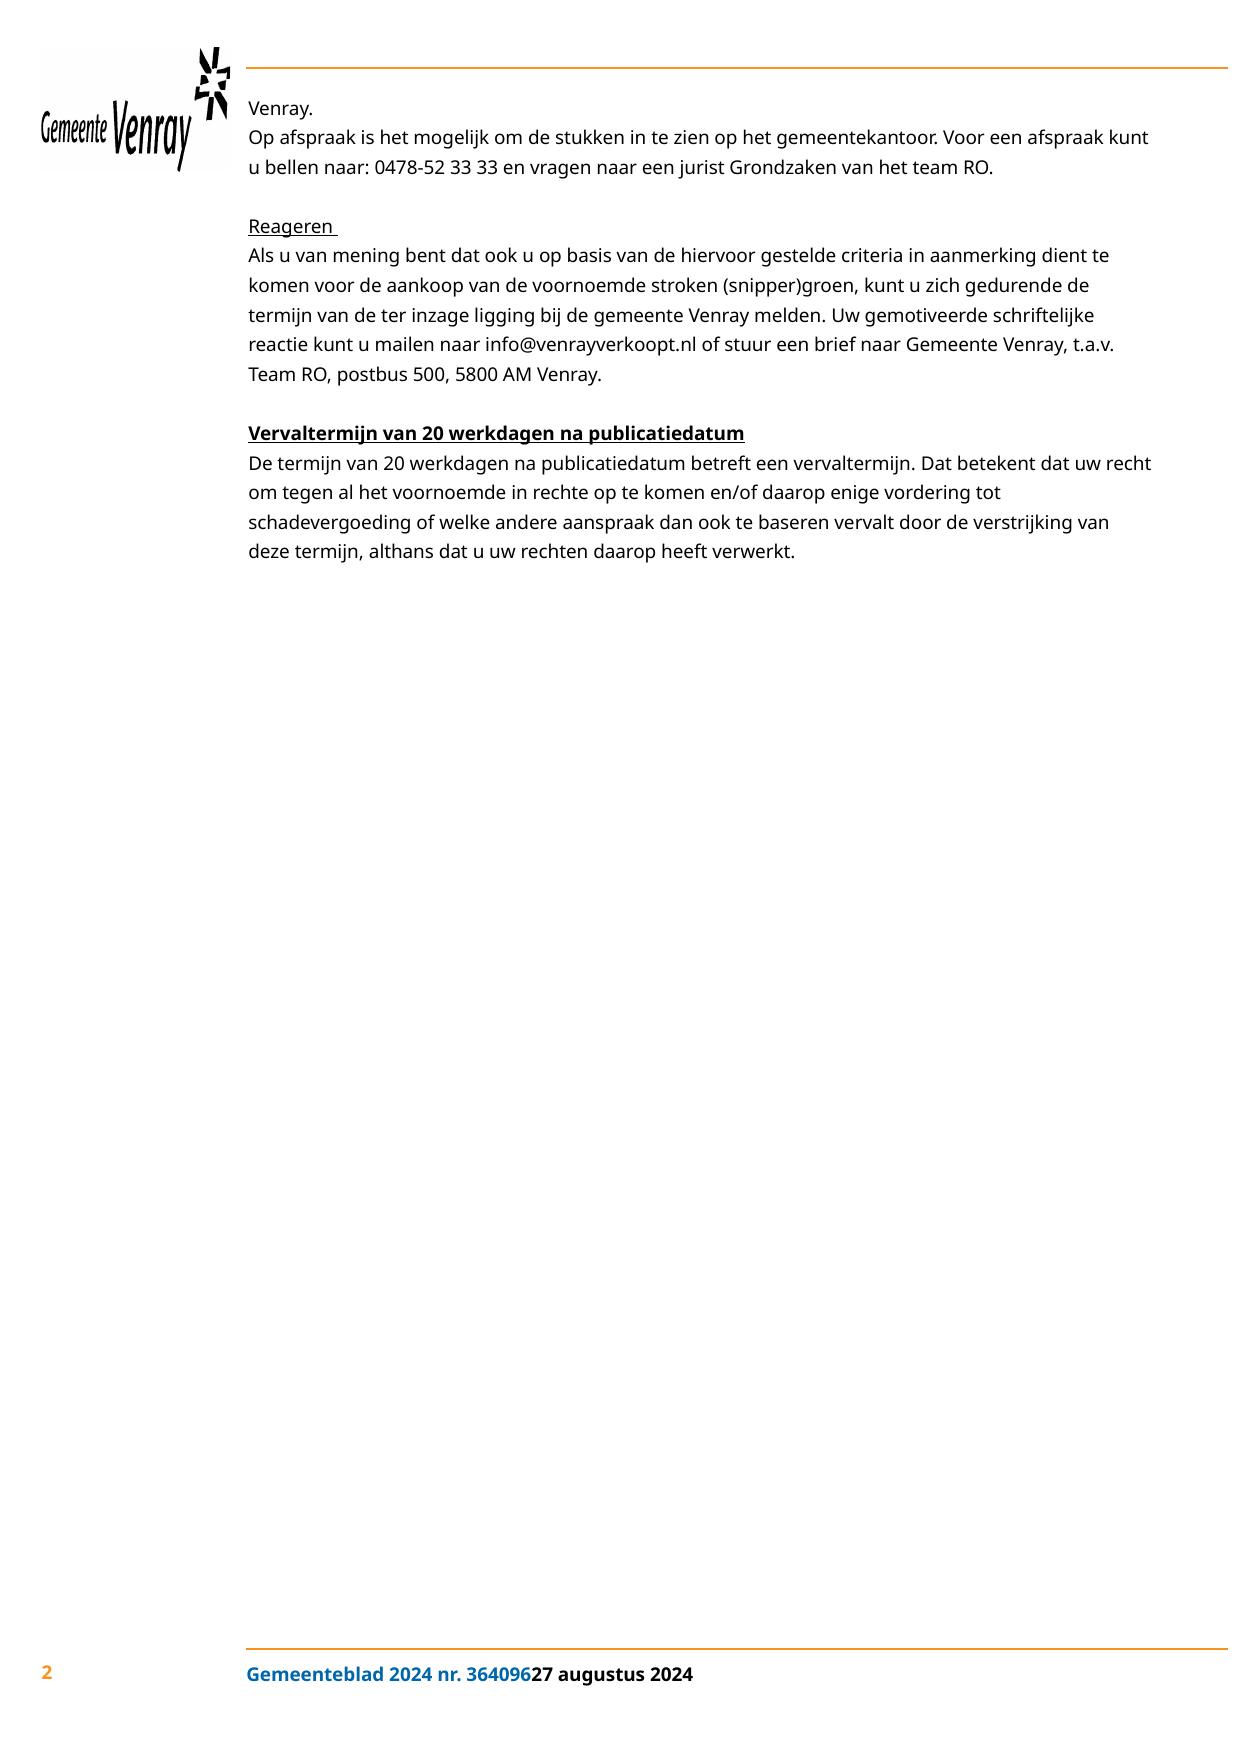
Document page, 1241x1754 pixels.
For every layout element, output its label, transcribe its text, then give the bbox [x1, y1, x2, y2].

text De termijn van 20 werkdagen na publicatiedatum betreft een vervaltermijn. Dat betekent dat uw recht om tegen al het voornoemde in rechte op te komen en/of daarop enige vordering tot schadevergoeding of welke andere aanspraak dan ook te baseren vervalt door de verstrijking van deze termijn, althans dat u uw rechten daarop heeft verwerkt. [248, 450, 1152, 564]
text Reageren [248, 213, 1152, 239]
text Vervaltermijn van 20 werkdagen na publicatiedatum [248, 420, 1152, 446]
text Op afspraak is het mogelijk om de stukken in te zien op het gemeentekantoor. Voor een afspraak kunt u bellen naar: 0478-52 33 33 en vragen naar een jurist Grondzaken van het team RO. [248, 124, 1152, 180]
text Venray. [248, 95, 1152, 121]
picture [41, 47, 231, 172]
text Als u van mening bent dat ook u op basis van de hiervoor gestelde criteria in aanmerking dient te komen voor de aankoop van de voornoemde stroken (snipper)groen, kunt u zich gedurende de termijn van de ter inzage ligging bij de gemeente Venray melden. Uw gemotiveerde schriftelijke reactie kunt u mailen naar info@venrayverkoopt.nl of stuur een brief naar Gemeente Venray, t.a.v. Team RO, postbus 500, 5800 AM Venray. [248, 243, 1152, 387]
